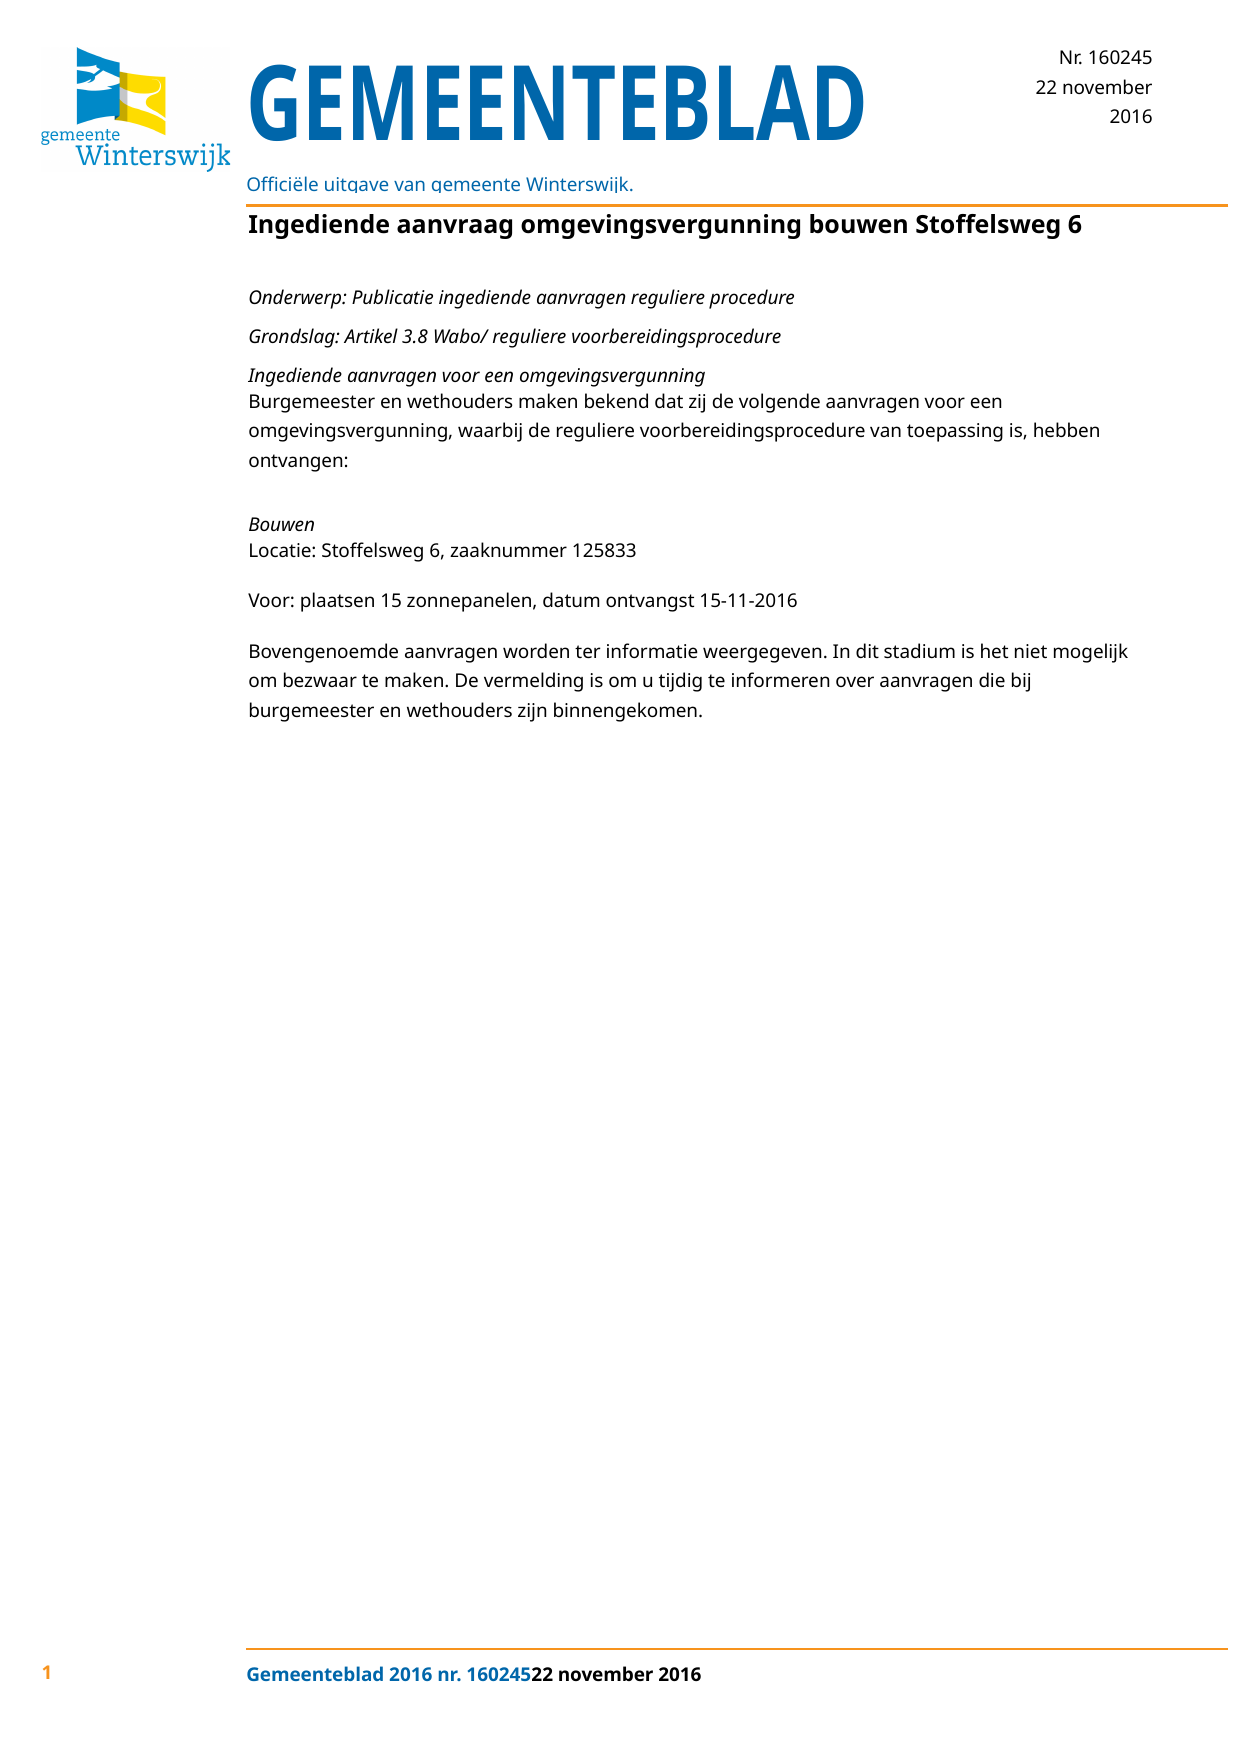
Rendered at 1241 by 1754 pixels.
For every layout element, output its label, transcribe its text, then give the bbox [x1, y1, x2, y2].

text Ingediende aanvraag omgevingsvergunning bouwen Stoffelsweg 6 [248, 207, 1152, 241]
text Bovengenoemde aanvragen worden ter informatie weergegeven. In dit stadium is het niet mogelijk om bezwaar te maken. De vermelding is om u tijdig te informeren over aanvragen die bij burgemeester en wethouders zijn binnengekomen. [248, 638, 1152, 723]
text Burgemeester en wethouders maken bekend dat zij de volgende aanvragen voor een omgevingsvergunning, waarbij de reguliere voorbereidingsprocedure van toepassing is, hebben ontvangen: [248, 388, 1152, 473]
picture [225, 153, 231, 162]
text Locatie: Stoffelsweg 6, zaaknummer 125833 [248, 537, 1152, 563]
text Bouwen [248, 511, 1152, 537]
text Voor: plaatsen 15 zonnepanelen, datum ontvangst 15-11-2016 [248, 587, 1152, 613]
picture [41, 47, 231, 172]
text Grondslag: Artikel 3.8 Wabo/ reguliere voorbereidingsprocedure [248, 323, 1152, 349]
text Ingediende aanvragen voor een omgevingsvergunning [248, 362, 1152, 388]
text Onderwerp: Publicatie ingediende aanvragen reguliere procedure [248, 284, 1152, 309]
